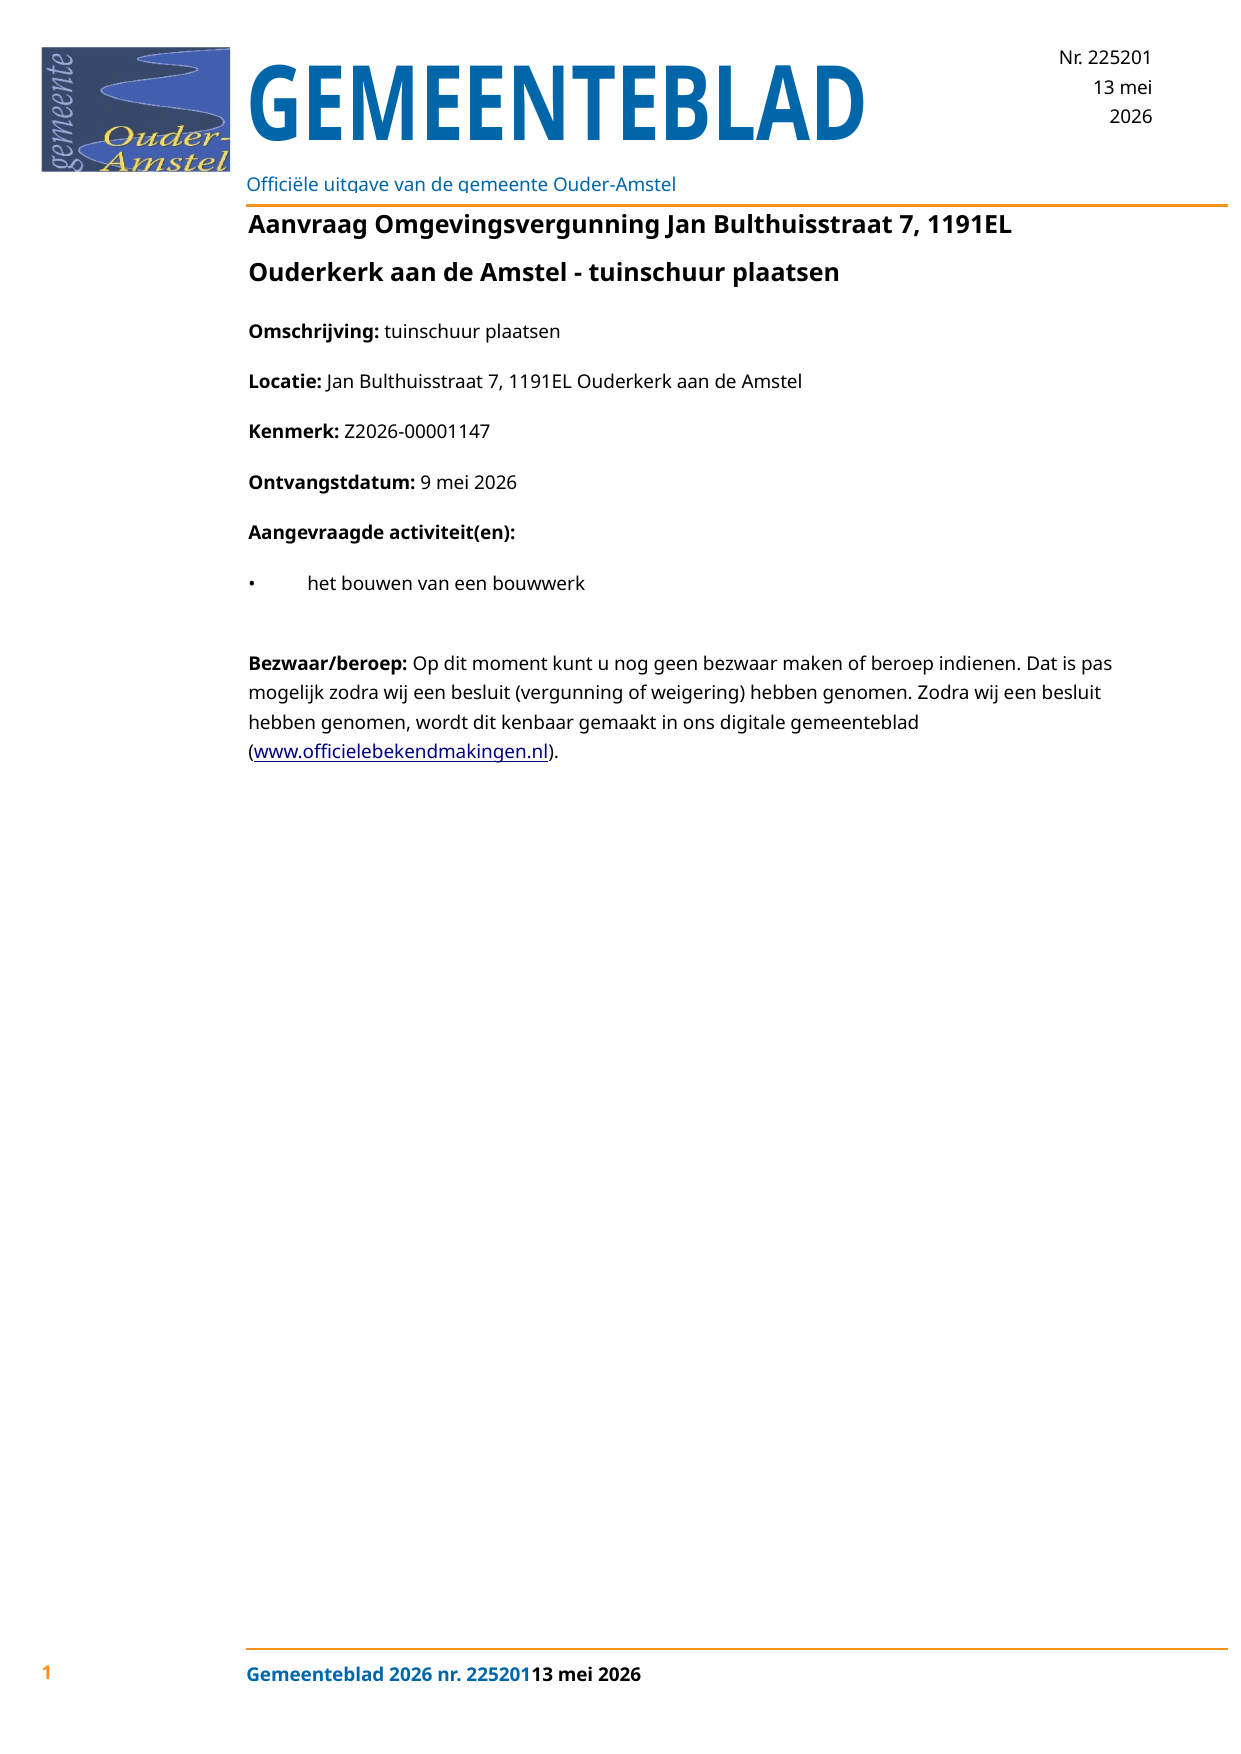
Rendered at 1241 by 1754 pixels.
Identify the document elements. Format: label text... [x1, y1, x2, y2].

text Aanvraag Omgevingsvergunning Jan Bulthuisstraat 7, 1191EL Ouderkerk aan de Amstel - tuinschuur plaatsen [248, 207, 1152, 288]
text Omschrijving: tuinschuur plaatsen [248, 318, 1152, 344]
list het bouwen van een bouwwerk [248, 570, 1152, 596]
text Kenmerk: Z2026-00001147 [248, 419, 1152, 444]
text Locatie: Jan Bulthuisstraat 7, 1191EL Ouderkerk aan de Amstel [248, 368, 1152, 394]
text Bezwaar/beroep: Op dit moment kunt u nog geen bezwaar maken of beroep indienen. Dat is pas mogelijk zodra wij een besluit (vergunning of weigering) hebben genomen. Zodra wij een besluit hebben genomen, wordt dit kenbaar gemaakt in ons digitale gemeenteblad (www.officielebekendmakingen.nl). [248, 650, 1152, 764]
text Aangevraagde activiteit(en): [248, 519, 1152, 545]
text Ontvangstdatum: 9 mei 2026 [248, 469, 1152, 495]
picture [41, 47, 231, 172]
